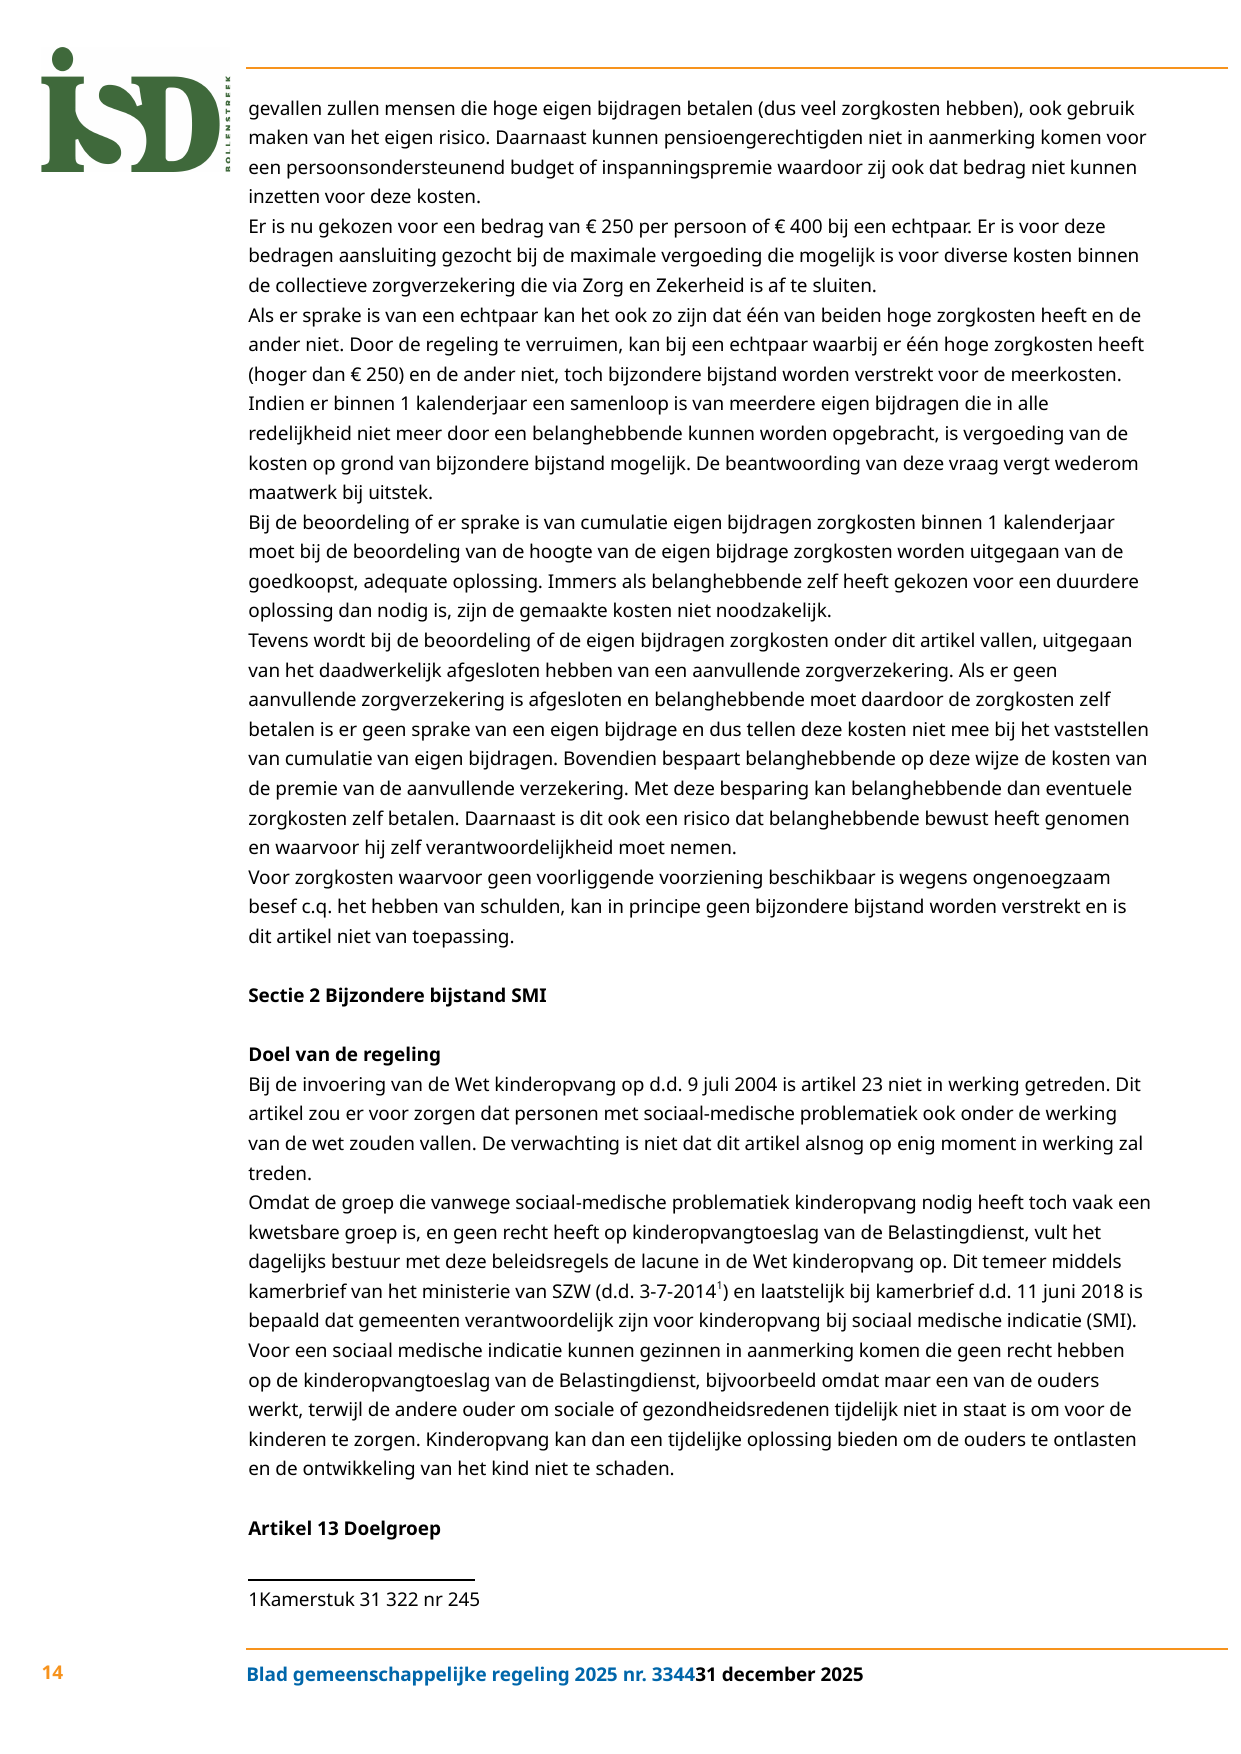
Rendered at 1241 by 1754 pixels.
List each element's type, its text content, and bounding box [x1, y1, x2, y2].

text Er is nu gekozen voor een bedrag van € 250 per persoon of € 400 bij een echtpaar. Er is voor deze bedragen aansluiting gezocht bij de maximale vergoeding die mogelijk is voor diverse kosten binnen de collectieve zorgverzekering die via Zorg en Zekerheid is af te sluiten. [248, 213, 1152, 298]
text Bij de invoering van de Wet kinderopvang op d.d. 9 juli 2004 is artikel 23 niet in werking getreden. Dit artikel zou er voor zorgen dat personen met sociaal-medische problematiek ook onder de werking van de wet zouden vallen. De verwachting is niet dat dit artikel alsnog op enig moment in werking zal treden. [248, 1071, 1152, 1186]
text Als er sprake is van een echtpaar kan het ook zo zijn dat één van beiden hoge zorgkosten heeft en de ander niet. Door de regeling te verruimen, kan bij een echtpaar waarbij er één hoge zorgkosten heeft (hoger dan € 250) en de ander niet, toch bijzondere bijstand worden verstrekt voor de meerkosten. [248, 302, 1152, 387]
text Indien er binnen 1 kalenderjaar een samenloop is van meerdere eigen bijdragen die in alle redelijkheid niet meer door een belanghebbende kunnen worden opgebracht, is vergoeding van de kosten op grond van bijzondere bijstand mogelijk. De beantwoording van deze vraag vergt wederom maatwerk bij uitstek. [248, 391, 1152, 505]
picture [41, 47, 231, 172]
text Voor zorgkosten waarvoor geen voorliggende voorziening beschikbaar is wegens ongenoegzaam besef c.q. het hebben van schulden, kan in principe geen bijzondere bijstand worden verstrekt en is dit artikel niet van toepassing. [248, 864, 1152, 949]
text Omdat de groep die vanwege sociaal-medische problematiek kinderopvang nodig heeft toch vaak een kwetsbare groep is, en geen recht heeft op kinderopvangtoeslag van de Belastingdienst, vult het dagelijks bestuur met deze beleidsregels de lacune in de Wet kinderopvang op. Dit temeer middels kamerbrief van het ministerie van SZW (d.d. 3-7-2014) en laatstelijk bij kamerbrief d.d. 11 juni 2018 is bepaald dat gemeenten verantwoordelijk zijn voor kinderopvang bij sociaal medische indicatie (SMI). Voor een sociaal medische indicatie kunnen gezinnen in aanmerking komen die geen recht hebben op de kinderopvangtoeslag van de Belastingdienst, bijvoorbeeld omdat maar een van de ouders werkt, terwijl de andere ouder om sociale of gezondheidsredenen tijdelijk niet in staat is om voor de kinderen te zorgen. Kinderopvang kan dan een tijdelijke oplossing bieden om de ouders te ontlasten en de ontwikkeling van het kind niet te schaden. [248, 1189, 1152, 1481]
text Kamerstuk 31 322 nr 245 [248, 1586, 1152, 1612]
text Artikel 13 Doelgroep [248, 1515, 1152, 1541]
text Sectie 2 Bijzondere bijstand SMI [248, 982, 1152, 1008]
text Doel van de regeling [248, 1041, 1152, 1067]
text Bij de beoordeling of er sprake is van cumulatie eigen bijdragen zorgkosten binnen 1 kalenderjaar moet bij de beoordeling van de hoogte van de eigen bijdrage zorgkosten worden uitgegaan van de goedkoopst, adequate oplossing. Immers als belanghebbende zelf heeft gekozen voor een duurdere oplossing dan nodig is, zijn de gemaakte kosten niet noodzakelijk. [248, 509, 1152, 623]
text Tevens wordt bij de beoordeling of de eigen bijdragen zorgkosten onder dit artikel vallen, uitgegaan van het daadwerkelijk afgesloten hebben van een aanvullende zorgverzekering. Als er geen aanvullende zorgverzekering is afgesloten en belanghebbende moet daardoor de zorgkosten zelf betalen is er geen sprake van een eigen bijdrage en dus tellen deze kosten niet mee bij het vaststellen van cumulatie van eigen bijdragen. Bovendien bespaart belanghebbende op deze wijze de kosten van de premie van de aanvullende verzekering. Met deze besparing kan belanghebbende dan eventuele zorgkosten zelf betalen. Daarnaast is dit ook een risico dat belanghebbende bewust heeft genomen en waarvoor hij zelf verantwoordelijkheid moet nemen. [248, 627, 1152, 860]
text gevallen zullen mensen die hoge eigen bijdragen betalen (dus veel zorgkosten hebben), ook gebruik maken van het eigen risico. Daarnaast kunnen pensioengerechtigden niet in aanmerking komen voor een persoonsondersteunend budget of inspanningspremie waardoor zij ook dat bedrag niet kunnen inzetten voor deze kosten. [248, 95, 1152, 209]
